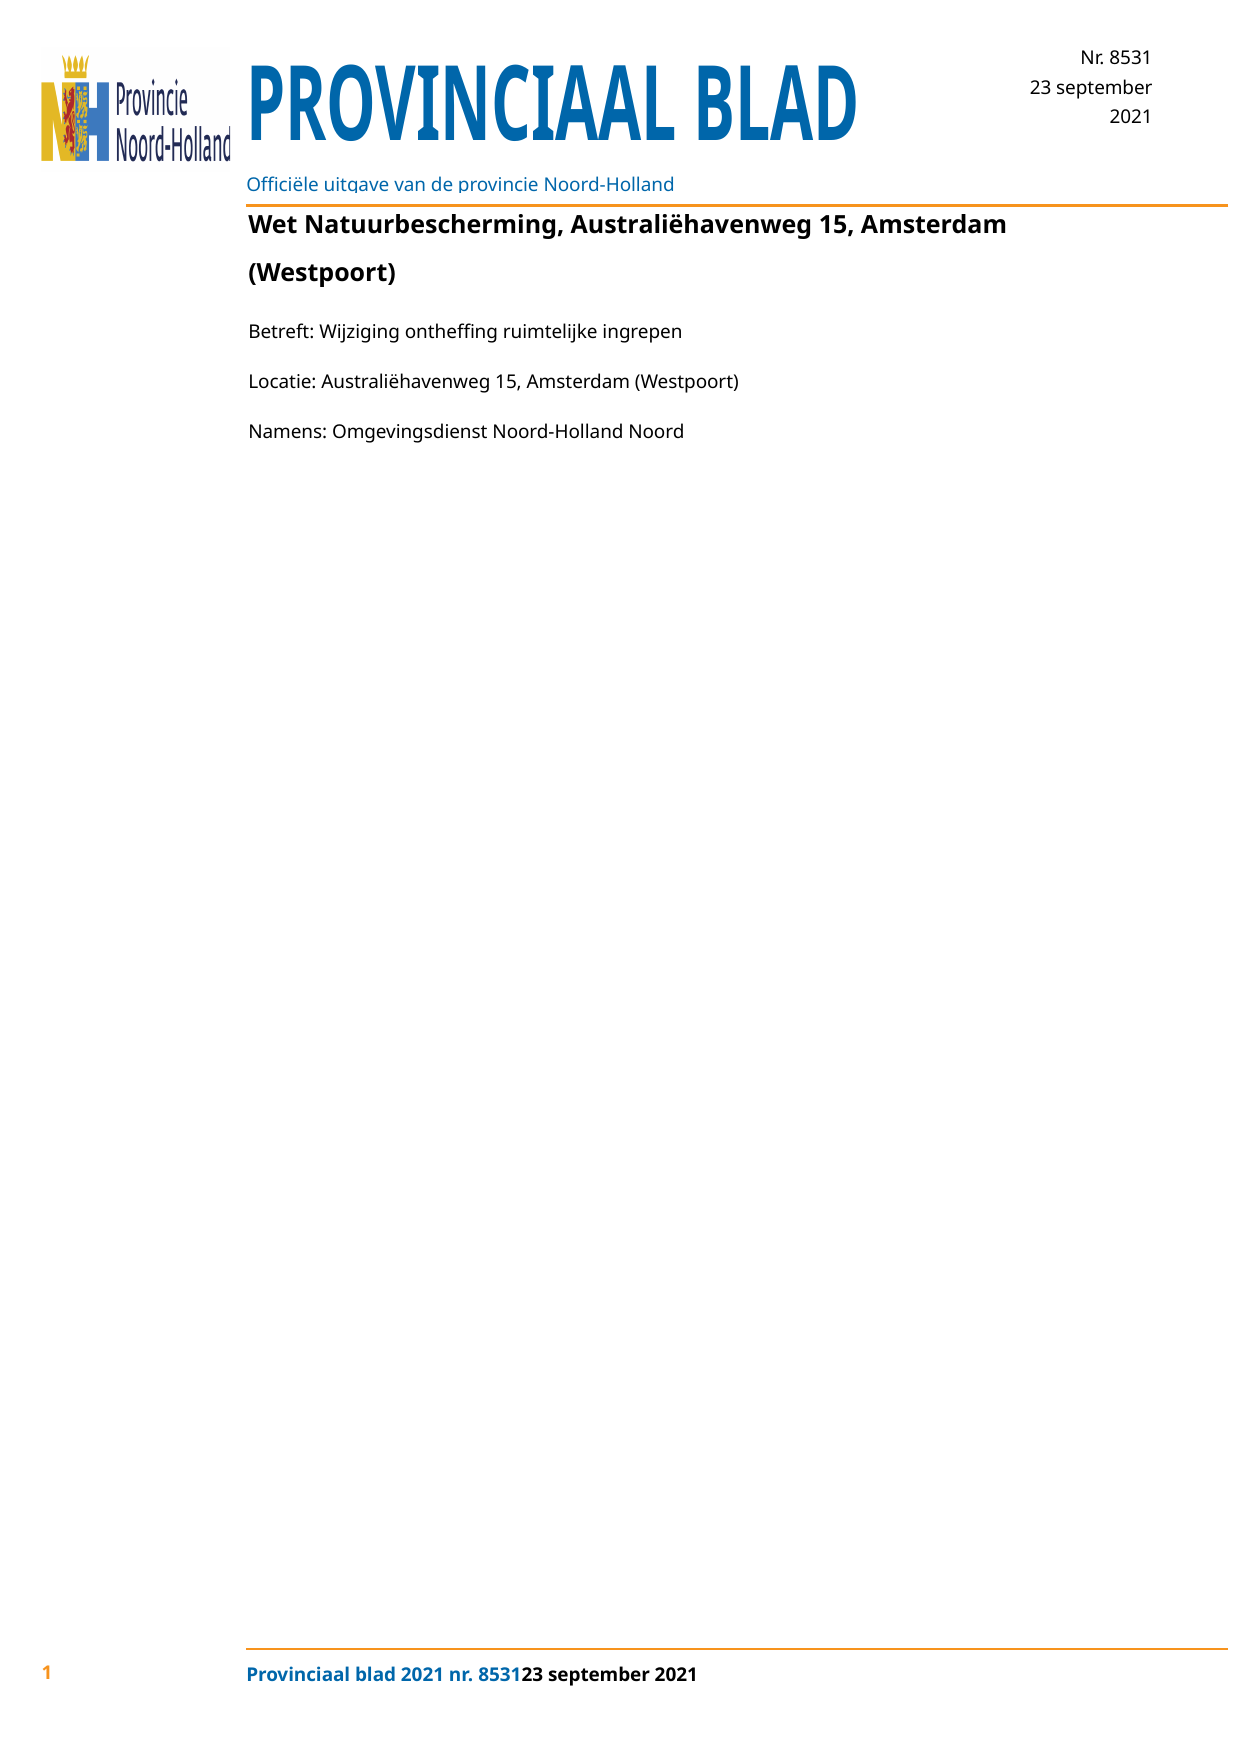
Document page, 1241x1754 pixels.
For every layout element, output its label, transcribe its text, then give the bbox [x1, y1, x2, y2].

text Betreft: Wijziging ontheffing ruimtelijke ingrepen [248, 318, 1152, 344]
text Wet Natuurbescherming, Australiëhavenweg 15, Amsterdam (Westpoort) [248, 207, 1152, 288]
picture [41, 47, 231, 172]
text Locatie: Australiëhavenweg 15, Amsterdam (Westpoort) [248, 368, 1152, 394]
text Namens: Omgevingsdienst Noord-Holland Noord [248, 419, 1152, 444]
